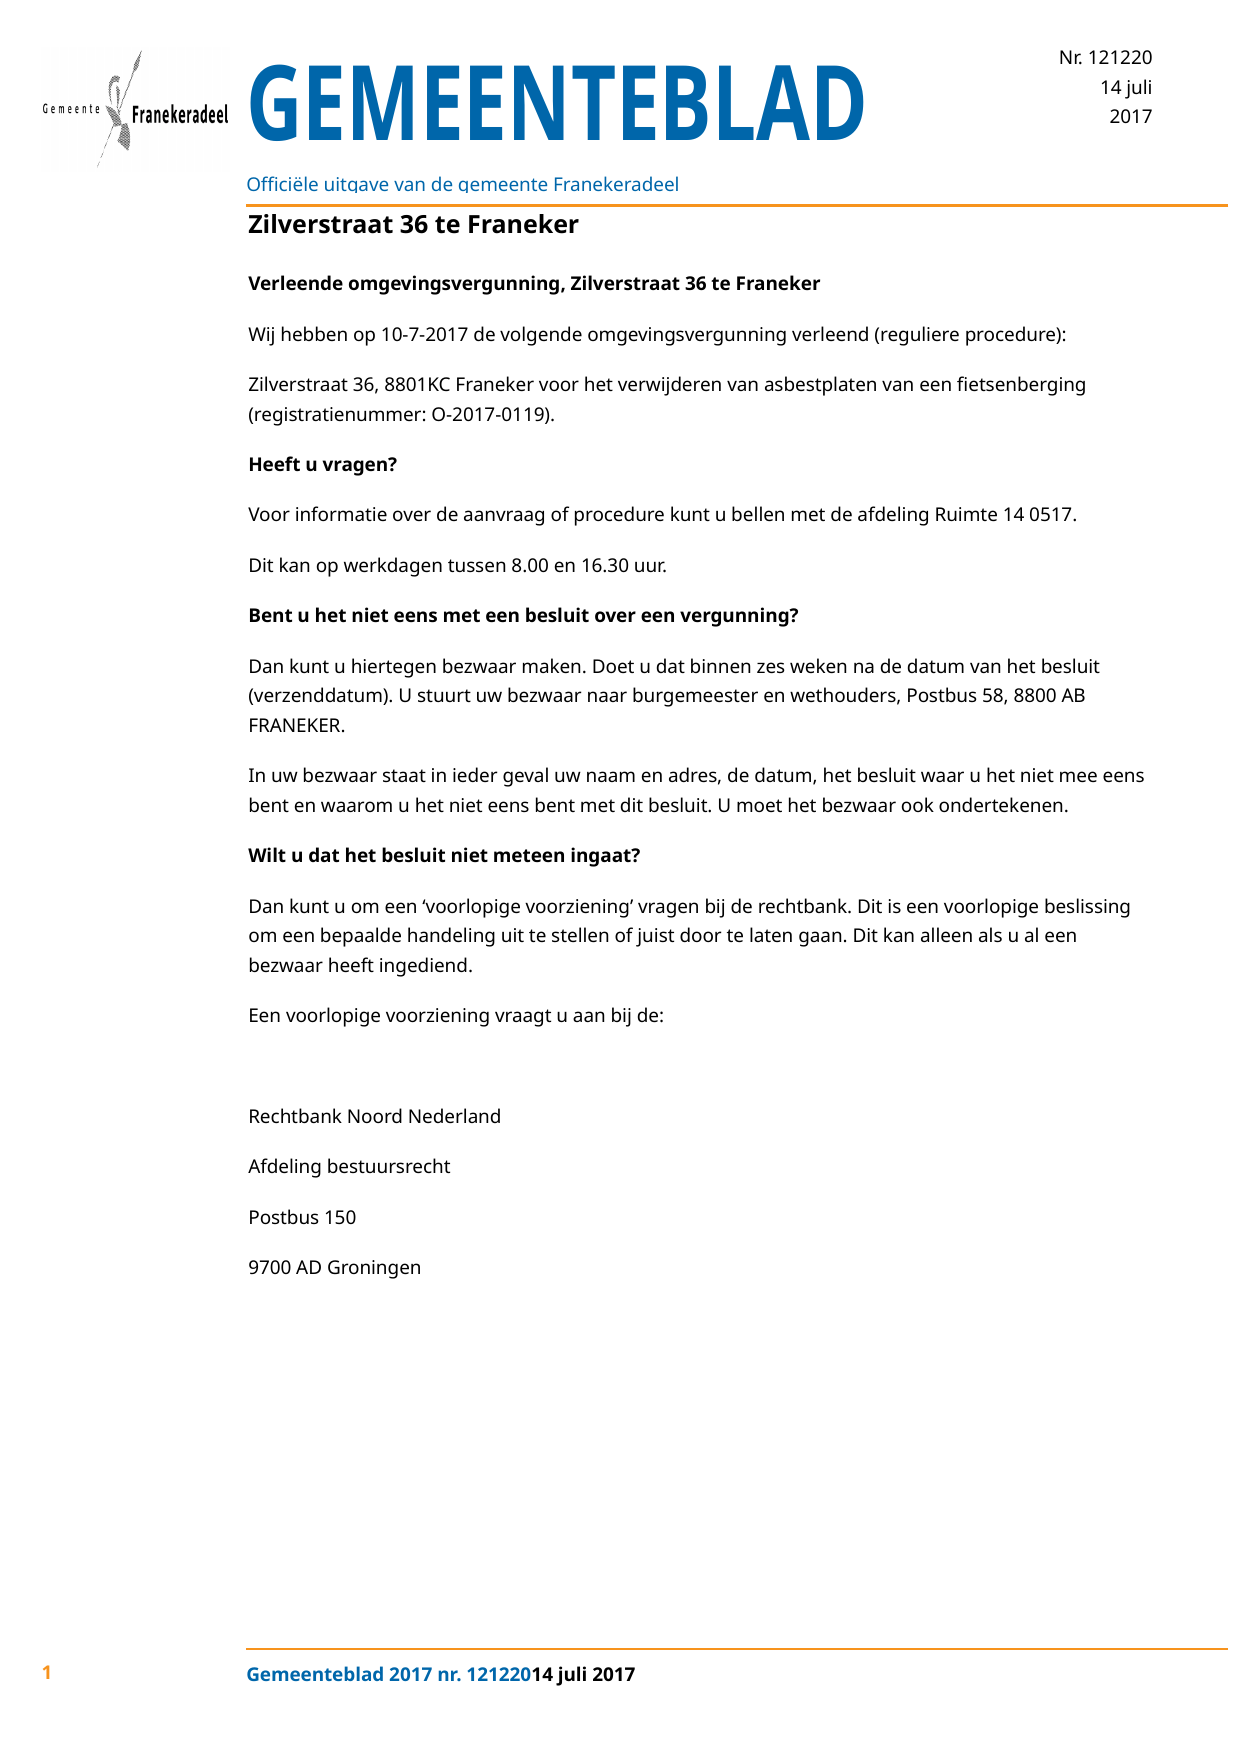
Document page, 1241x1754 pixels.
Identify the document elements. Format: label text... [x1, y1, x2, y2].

text Zilverstraat 36, 8801KC Franeker voor het verwijderen van asbestplaten van een fietsenberging (registratienummer: O-2017-0119). [248, 371, 1152, 426]
picture [41, 47, 231, 172]
text Dan kunt u om een ‘voorlopige voorziening’ vragen bij de rechtbank. Dit is een voorlopige beslissing om een bepaalde handeling uit te stellen of juist door te laten gaan. Dit kan alleen als u al een bezwaar heeft ingediend. [248, 893, 1152, 978]
text Wilt u dat het besluit niet meteen ingaat? [248, 842, 1152, 868]
text Wij hebben op 10-7-2017 de volgende omgevingsvergunning verleend (reguliere procedure): [248, 321, 1152, 346]
text Dit kan op werkdagen tussen 8.00 en 16.30 uur. [248, 552, 1152, 578]
text Postbus 150 [248, 1204, 1152, 1230]
text Dan kunt u hiertegen bezwaar maken. Doet u dat binnen zes weken na de datum van het besluit (verzenddatum). U stuurt uw bezwaar naar burgemeester en wethouders, Postbus 58, 8800 AB FRANEKER. [248, 653, 1152, 738]
text In uw bezwaar staat in ieder geval uw naam en adres, de datum, het besluit waar u het niet mee eens bent en waarom u het niet eens bent met dit besluit. U moet het bezwaar ook ondertekenen. [248, 762, 1152, 818]
text Voor informatie over de aanvraag of procedure kunt u bellen met de afdeling Ruimte 14 0517. [248, 502, 1152, 527]
text Bent u het niet eens met een besluit over een vergunning? [248, 602, 1152, 628]
text Zilverstraat 36 te Franeker [248, 207, 1152, 241]
text Een voorlopige voorziening vraagt u aan bij de: [248, 1002, 1152, 1028]
text Afdeling bestuursrecht [248, 1154, 1152, 1179]
text Rechtbank Noord Nederland [248, 1103, 1152, 1129]
text 9700 AD Groningen [248, 1254, 1152, 1280]
text Verleende omgevingsvergunning, Zilverstraat 36 te Franeker [248, 270, 1152, 296]
text Heeft u vragen? [248, 451, 1152, 477]
